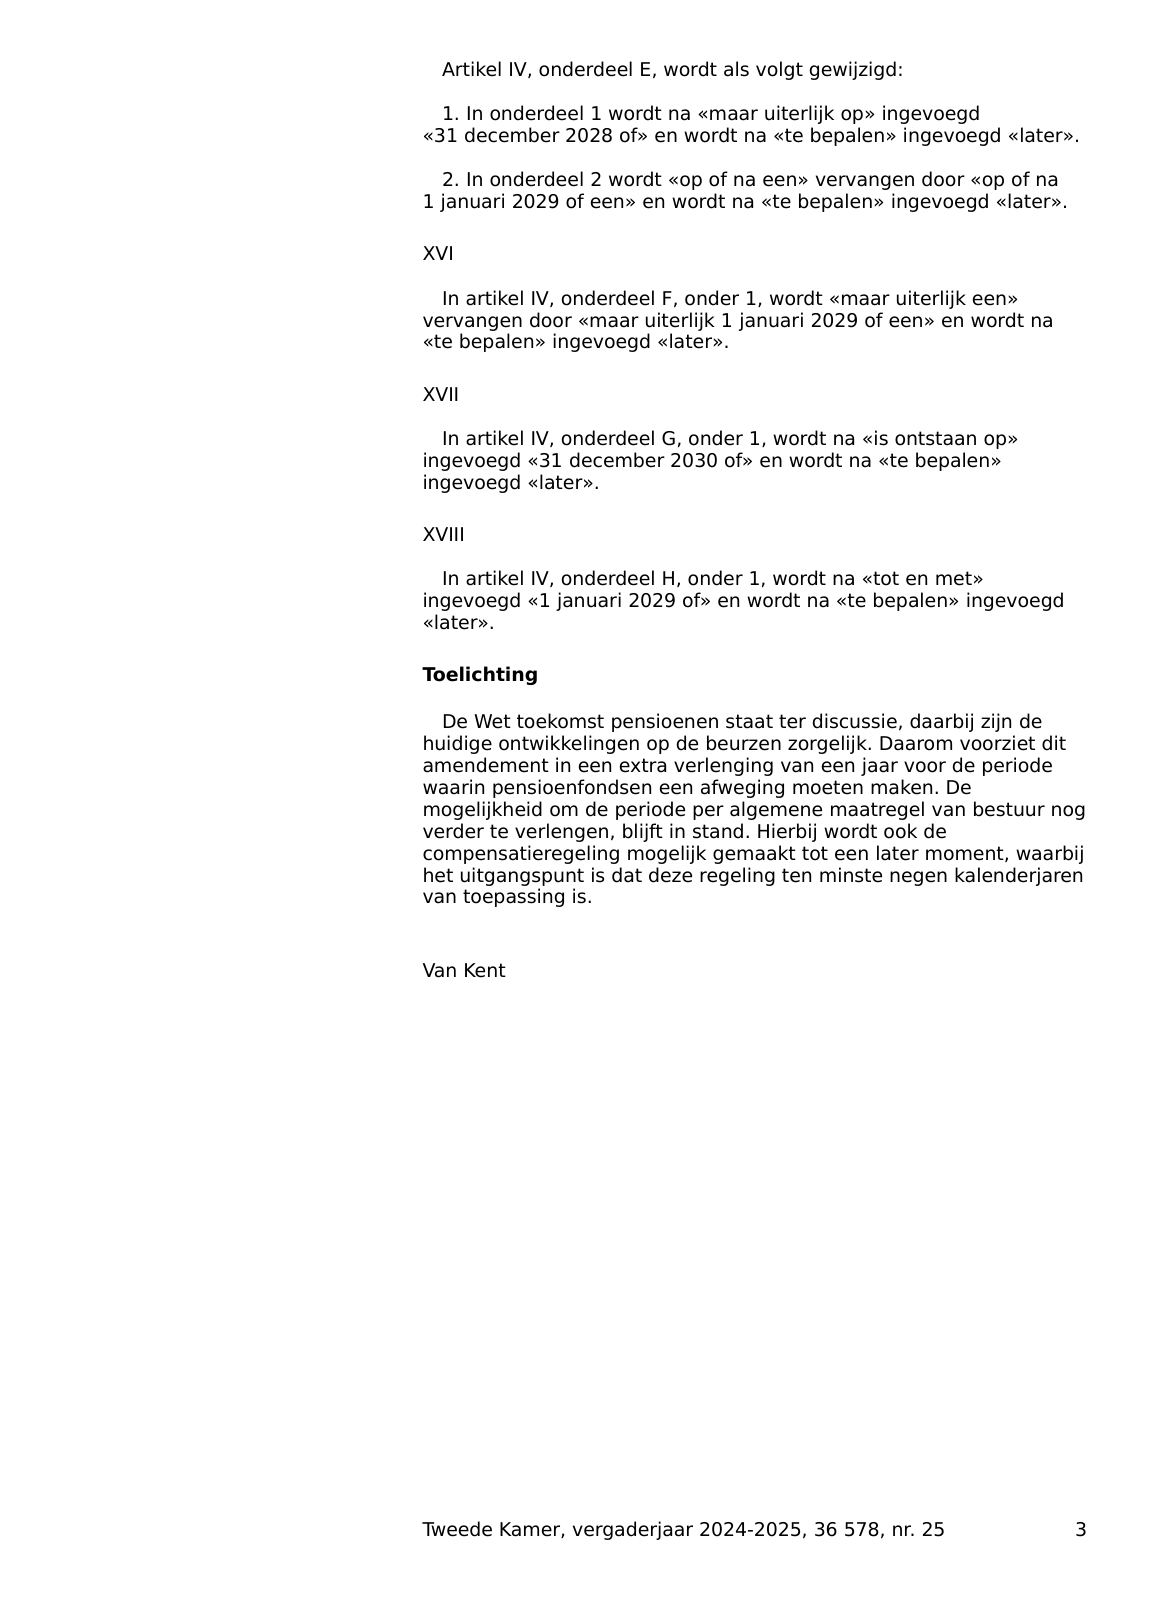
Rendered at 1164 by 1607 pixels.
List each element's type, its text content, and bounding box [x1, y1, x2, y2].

text De Wet toekomst pensioenen staat ter discussie, daarbij zijn de huidige ontwikkelingen op de beurzen zorgelijk. Daarom voorziet dit amendement in een extra verlenging van een jaar voor de periode waarin pensioenfondsen een afweging moeten maken. De mogelijkheid om de periode per algemene maatregel van bestuur nog verder te verlengen, blijft in stand. Hierbij wordt ook de compensatieregeling mogelijk gemaakt tot een later moment, waarbij het uitgangspunt is dat deze regeling ten minste negen kalenderjaren van toepassing is. [422, 711, 1087, 908]
subtitle XVI [422, 243, 1087, 265]
text 1. In onderdeel 1 wordt na «maar uiterlijk op» ingevoegd «31 december 2028 of» en wordt na «te bepalen» ingevoegd «later». [422, 103, 1087, 147]
text Van Kent [422, 938, 1087, 982]
subtitle XVII [422, 383, 1087, 405]
text In artikel IV, onderdeel H, onder 1, wordt na «tot en met» ingevoegd «1 januari 2029 of» en wordt na «te bepalen» ingevoegd «later». [422, 568, 1087, 634]
subtitle Toelichting [422, 664, 1087, 686]
subtitle XVIII [422, 523, 1087, 546]
text 2. In onderdeel 2 wordt «op of na een» vervangen door «op of na 1 januari 2029 of een» en wordt na «te bepalen» ingevoegd «later». [422, 169, 1087, 213]
text Artikel IV, onderdeel E, wordt als volgt gewijzigd: [422, 59, 1087, 81]
text In artikel IV, onderdeel G, onder 1, wordt na «is ontstaan op» ingevoegd «31 december 2030 of» en wordt na «te bepalen» ingevoegd «later». [422, 428, 1087, 493]
text In artikel IV, onderdeel F, onder 1, wordt «maar uiterlijk een» vervangen door «maar uiterlijk 1 januari 2029 of een» en wordt na «te bepalen» ingevoegd «later». [422, 287, 1087, 353]
